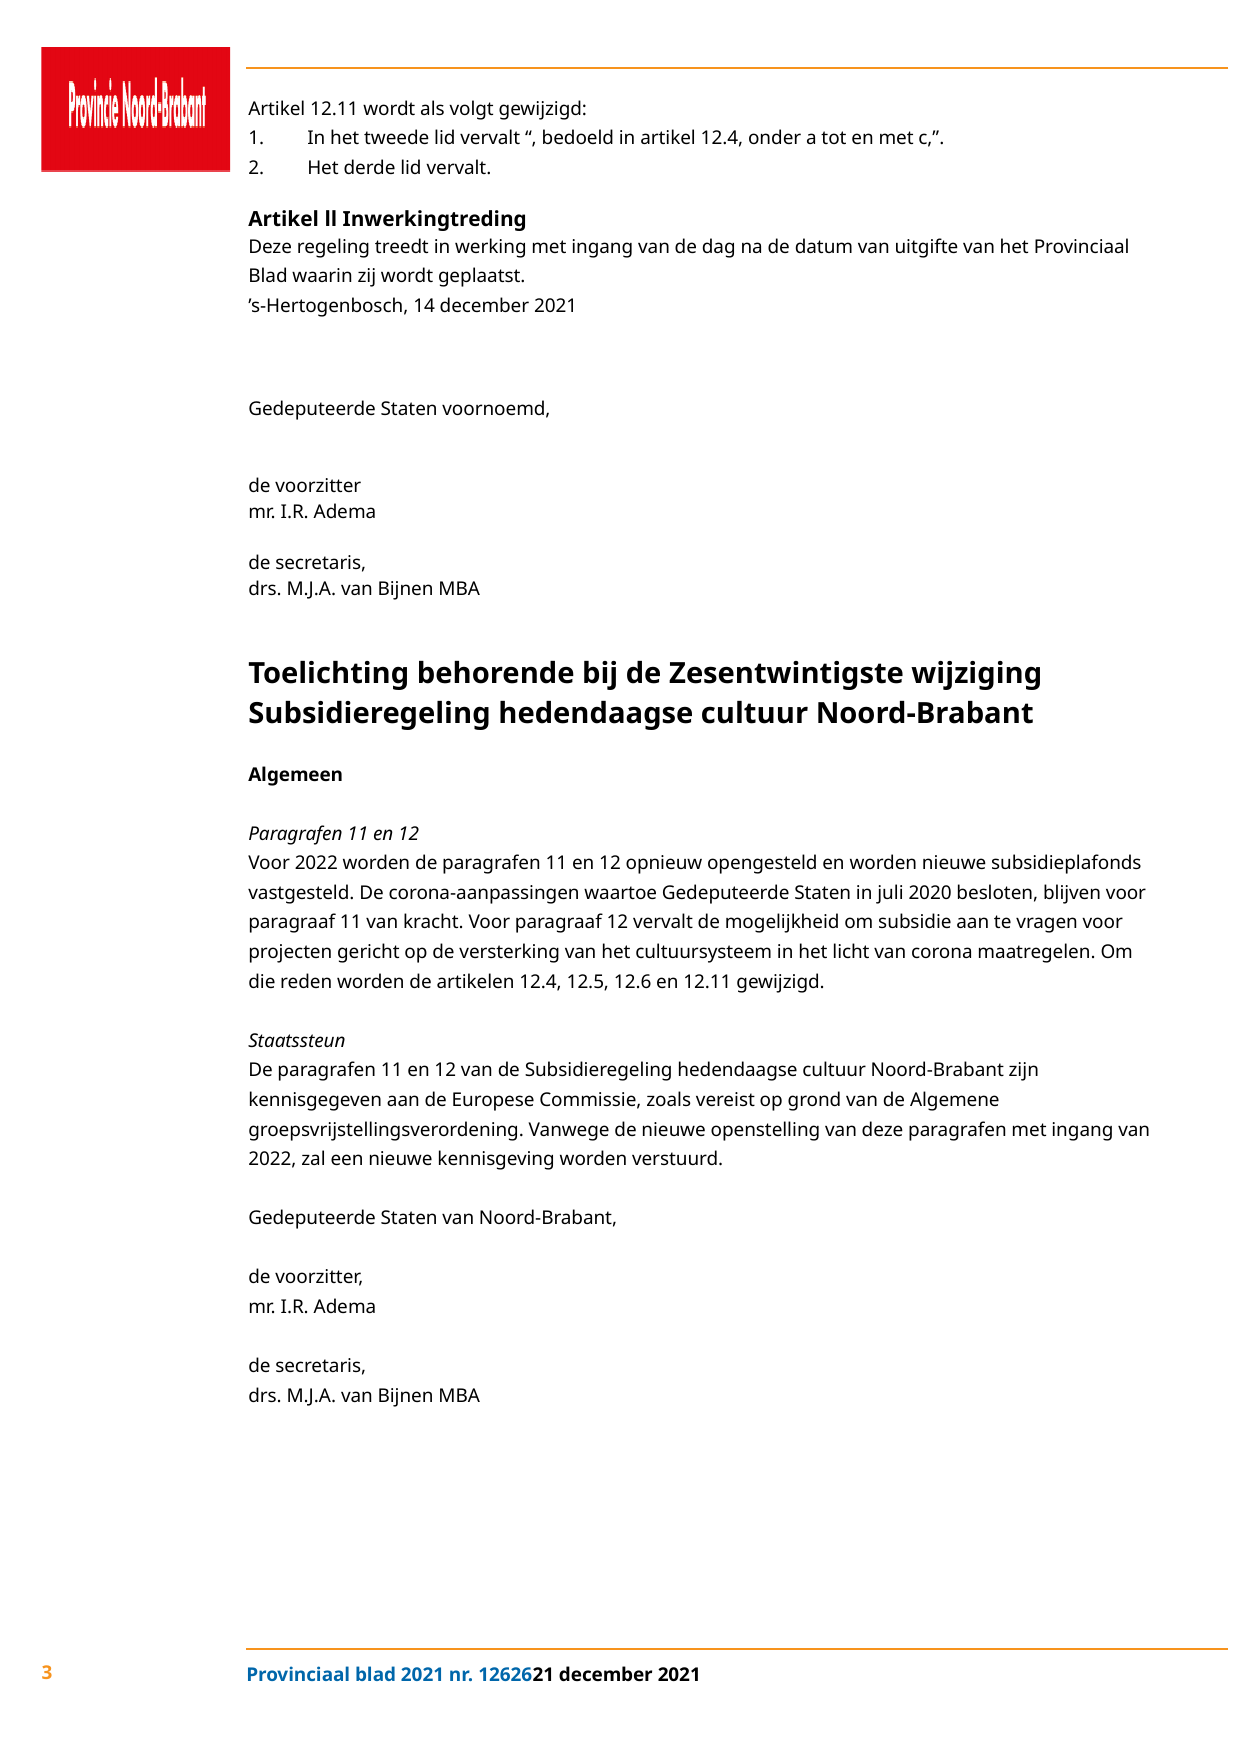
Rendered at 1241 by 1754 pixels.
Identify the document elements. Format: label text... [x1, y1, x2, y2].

text de secretaris, [248, 549, 1152, 575]
text Staatssteun [248, 1027, 1152, 1053]
text Paragrafen 11 en 12 [248, 820, 1152, 846]
text Deze regeling treedt in werking met ingang van de dag na de datum van uitgifte van het Provinciaal Blad waarin zij wordt geplaatst. [248, 233, 1152, 288]
text ’s-Hertogenbosch, 14 december 2021 [248, 292, 1152, 318]
text mr. I.R. Adema [248, 498, 1152, 523]
text Voor 2022 worden de paragrafen 11 en 12 opnieuw opengesteld en worden nieuwe subsidieplafonds vastgesteld. De corona-aanpassingen waartoe Gedeputeerde Staten in juli 2020 besloten, blijven voor paragraaf 11 van kracht. Voor paragraaf 12 vervalt de mogelijkheid om subsidie aan te vragen voor projecten gericht op de versterking van het cultuursysteem in het licht van corona maatregelen. Om die reden worden de artikelen 12.4, 12.5, 12.6 en 12.11 gewijzigd. [248, 849, 1152, 993]
text de secretaris, [248, 1352, 1152, 1378]
picture [41, 47, 231, 172]
text drs. M.J.A. van Bijnen MBA [248, 575, 1152, 601]
text De paragrafen 11 en 12 van de Subsidieregeling hedendaagse cultuur Noord-Brabant zijn kennisgegeven aan de Europese Commissie, zoals vereist op grond van de Algemene groepsvrijstellingsverordening. Vanwege de nieuwe openstelling van deze paragrafen met ingang van 2022, zal een nieuwe kennisgeving worden verstuurd. [248, 1057, 1152, 1171]
text Artikel 12.11 wordt als volgt gewijzigd: [248, 95, 1152, 121]
list Het derde lid vervalt. [248, 154, 1152, 180]
text Artikel ll Inwerkingtreding [248, 204, 1152, 233]
text Gedeputeerde Staten voornoemd, [248, 395, 1152, 421]
text de voorzitter [248, 472, 1152, 498]
text de voorzitter, [248, 1264, 1152, 1289]
text Gedeputeerde Staten van Noord-Brabant, [248, 1204, 1152, 1230]
text drs. M.J.A. van Bijnen MBA [248, 1382, 1152, 1408]
text mr. I.R. Adema [248, 1293, 1152, 1319]
text Algemeen [248, 761, 1152, 786]
list In het tweede lid vervalt “, bedoeld in artikel 12.4, onder a tot en met c,”. [248, 124, 1152, 150]
text Toelichting behorende bij de Zesentwintigste wijziging Subsidieregeling hedendaagse cultuur Noord-Brabant [248, 652, 1152, 732]
